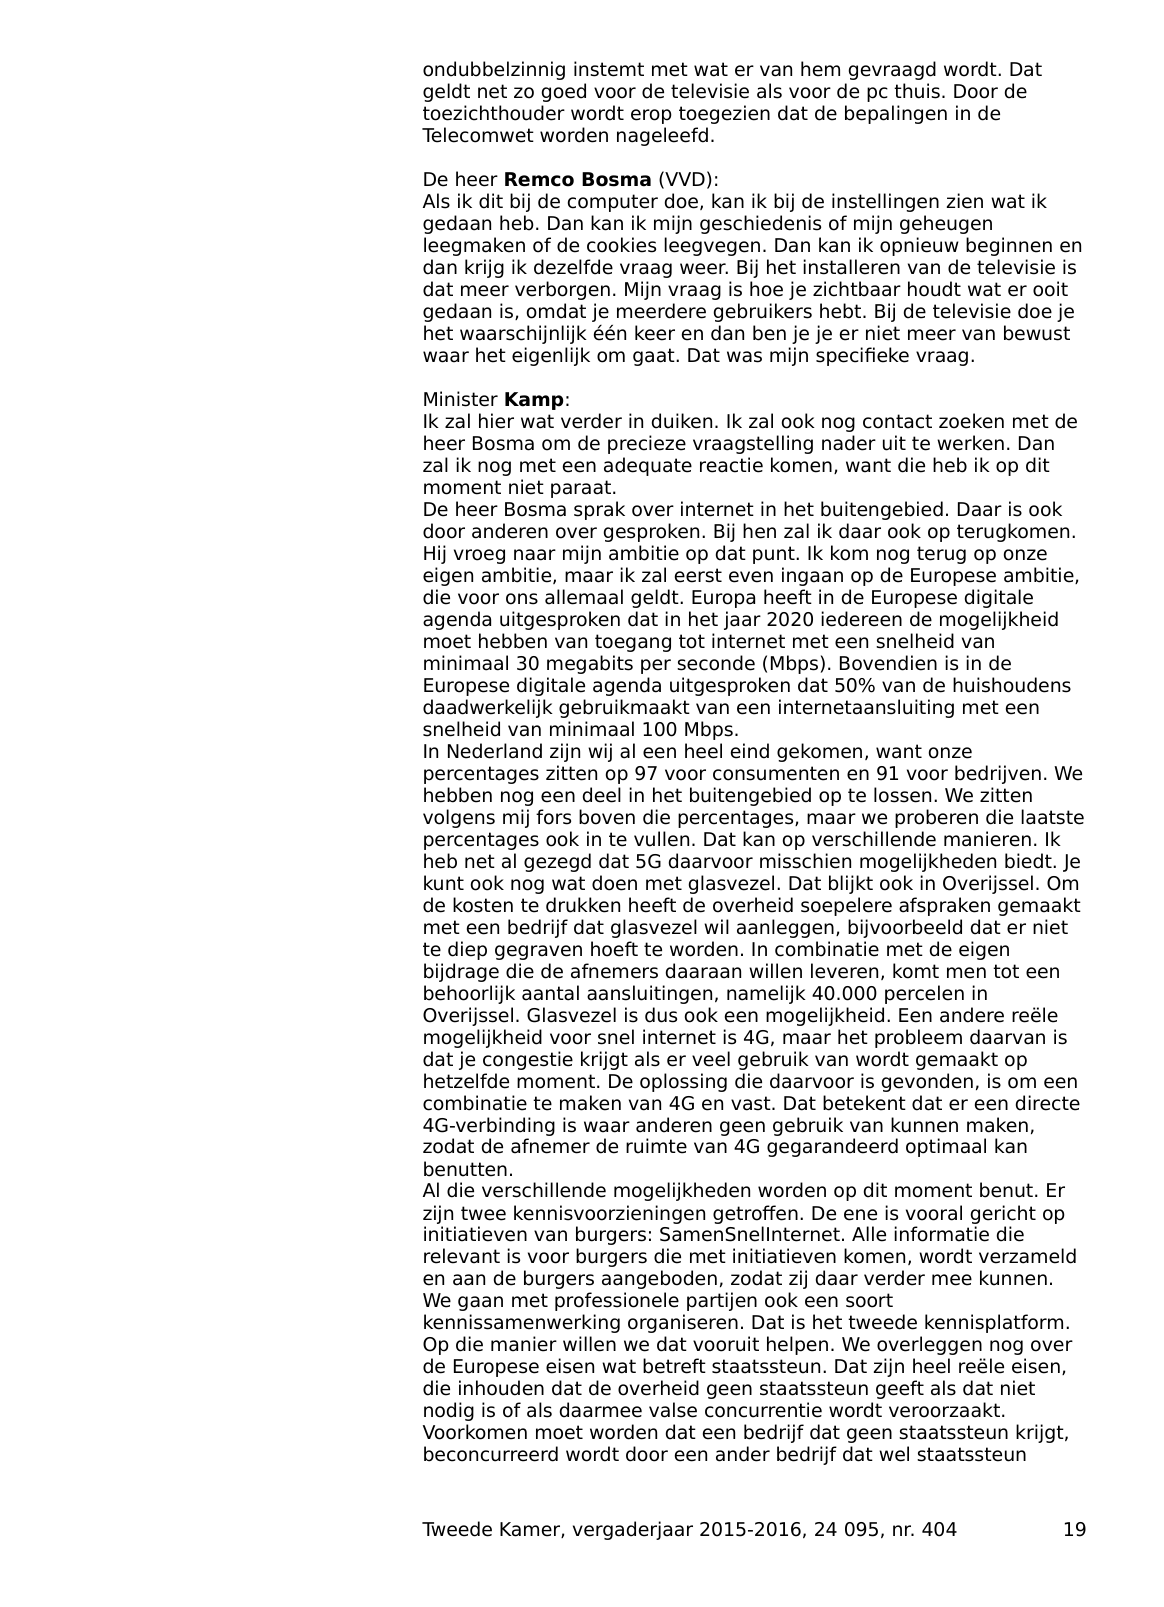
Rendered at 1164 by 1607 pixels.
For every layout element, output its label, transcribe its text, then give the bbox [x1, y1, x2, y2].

text Minister Kamp: [422, 389, 1087, 411]
text Al die verschillende mogelijkheden worden op dit moment benut. Er zijn twee kennisvoorzieningen getroffen. De ene is vooral gericht op initiatieven van burgers: SamenSnelInternet. Alle informatie die relevant is voor burgers die met initiatieven komen, wordt verzameld en aan de burgers aangeboden, zodat zij daar verder mee kunnen. We gaan met professionele partijen ook een soort kennissamenwerking organiseren. Dat is het tweede kennisplatform. Op die manier willen we dat vooruit helpen. We overleggen nog over de Europese eisen wat betreft staatssteun. Dat zijn heel reële eisen, die inhouden dat de overheid geen staatssteun geeft als dat niet nodig is of als daarmee valse concurrentie wordt veroorzaakt. Voorkomen moet worden dat een bedrijf dat geen staatssteun krijgt, beconcurreerd wordt door een ander bedrijf dat wel staatssteun [422, 1180, 1087, 1466]
text ondubbelzinnig instemt met wat er van hem gevraagd wordt. Dat geldt net zo goed voor de televisie als voor de pc thuis. Door de toezichthouder wordt erop toegezien dat de bepalingen in de Telecomwet worden nageleefd. [422, 59, 1087, 147]
text Als ik dit bij de computer doe, kan ik bij de instellingen zien wat ik gedaan heb. Dan kan ik mijn geschiedenis of mijn geheugen leegmaken of de cookies leegvegen. Dan kan ik opnieuw beginnen en dan krijg ik dezelfde vraag weer. Bij het installeren van de televisie is dat meer verborgen. Mijn vraag is hoe je zichtbaar houdt wat er ooit gedaan is, omdat je meerdere gebruikers hebt. Bij de televisie doe je het waarschijnlijk één keer en dan ben je je er niet meer van bewust waar het eigenlijk om gaat. Dat was mijn specifieke vraag. [422, 191, 1087, 367]
text De heer Bosma sprak over internet in het buitengebied. Daar is ook door anderen over gesproken. Bij hen zal ik daar ook op terugkomen. Hij vroeg naar mijn ambitie op dat punt. Ik kom nog terug op onze eigen ambitie, maar ik zal eerst even ingaan op de Europese ambitie, die voor ons allemaal geldt. Europa heeft in de Europese digitale agenda uitgesproken dat in het jaar 2020 iedereen de mogelijkheid moet hebben van toegang tot internet met een snelheid van minimaal 30 megabits per seconde (Mbps). Bovendien is in de Europese digitale agenda uitgesproken dat 50% van de huishoudens daadwerkelijk gebruikmaakt van een internetaansluiting met een snelheid van minimaal 100 Mbps. [422, 499, 1087, 741]
text De heer Remco Bosma (VVD): [422, 169, 1087, 191]
text Ik zal hier wat verder in duiken. Ik zal ook nog contact zoeken met de heer Bosma om de precieze vraagstelling nader uit te werken. Dan zal ik nog met een adequate reactie komen, want die heb ik op dit moment niet paraat. [422, 411, 1087, 499]
text In Nederland zijn wij al een heel eind gekomen, want onze percentages zitten op 97 voor consumenten en 91 voor bedrijven. We hebben nog een deel in het buitengebied op te lossen. We zitten volgens mij fors boven die percentages, maar we proberen die laatste percentages ook in te vullen. Dat kan op verschillende manieren. Ik heb net al gezegd dat 5G daarvoor misschien mogelijkheden biedt. Je kunt ook nog wat doen met glasvezel. Dat blijkt ook in Overijssel. Om de kosten te drukken heeft de overheid soepelere afspraken gemaakt met een bedrijf dat glasvezel wil aanleggen, bijvoorbeeld dat er niet te diep gegraven hoeft te worden. In combinatie met de eigen bijdrage die de afnemers daaraan willen leveren, komt men tot een behoorlijk aantal aansluitingen, namelijk 40.000 percelen in Overijssel. Glasvezel is dus ook een mogelijkheid. Een andere reële mogelijkheid voor snel internet is 4G, maar het probleem daarvan is dat je congestie krijgt als er veel gebruik van wordt gemaakt op hetzelfde moment. De oplossing die daarvoor is gevonden, is om een combinatie te maken van 4G en vast. Dat betekent dat er een directe 4G-verbinding is waar anderen geen gebruik van kunnen maken, zodat de afnemer de ruimte van 4G gegarandeerd optimaal kan benutten. [422, 741, 1087, 1180]
